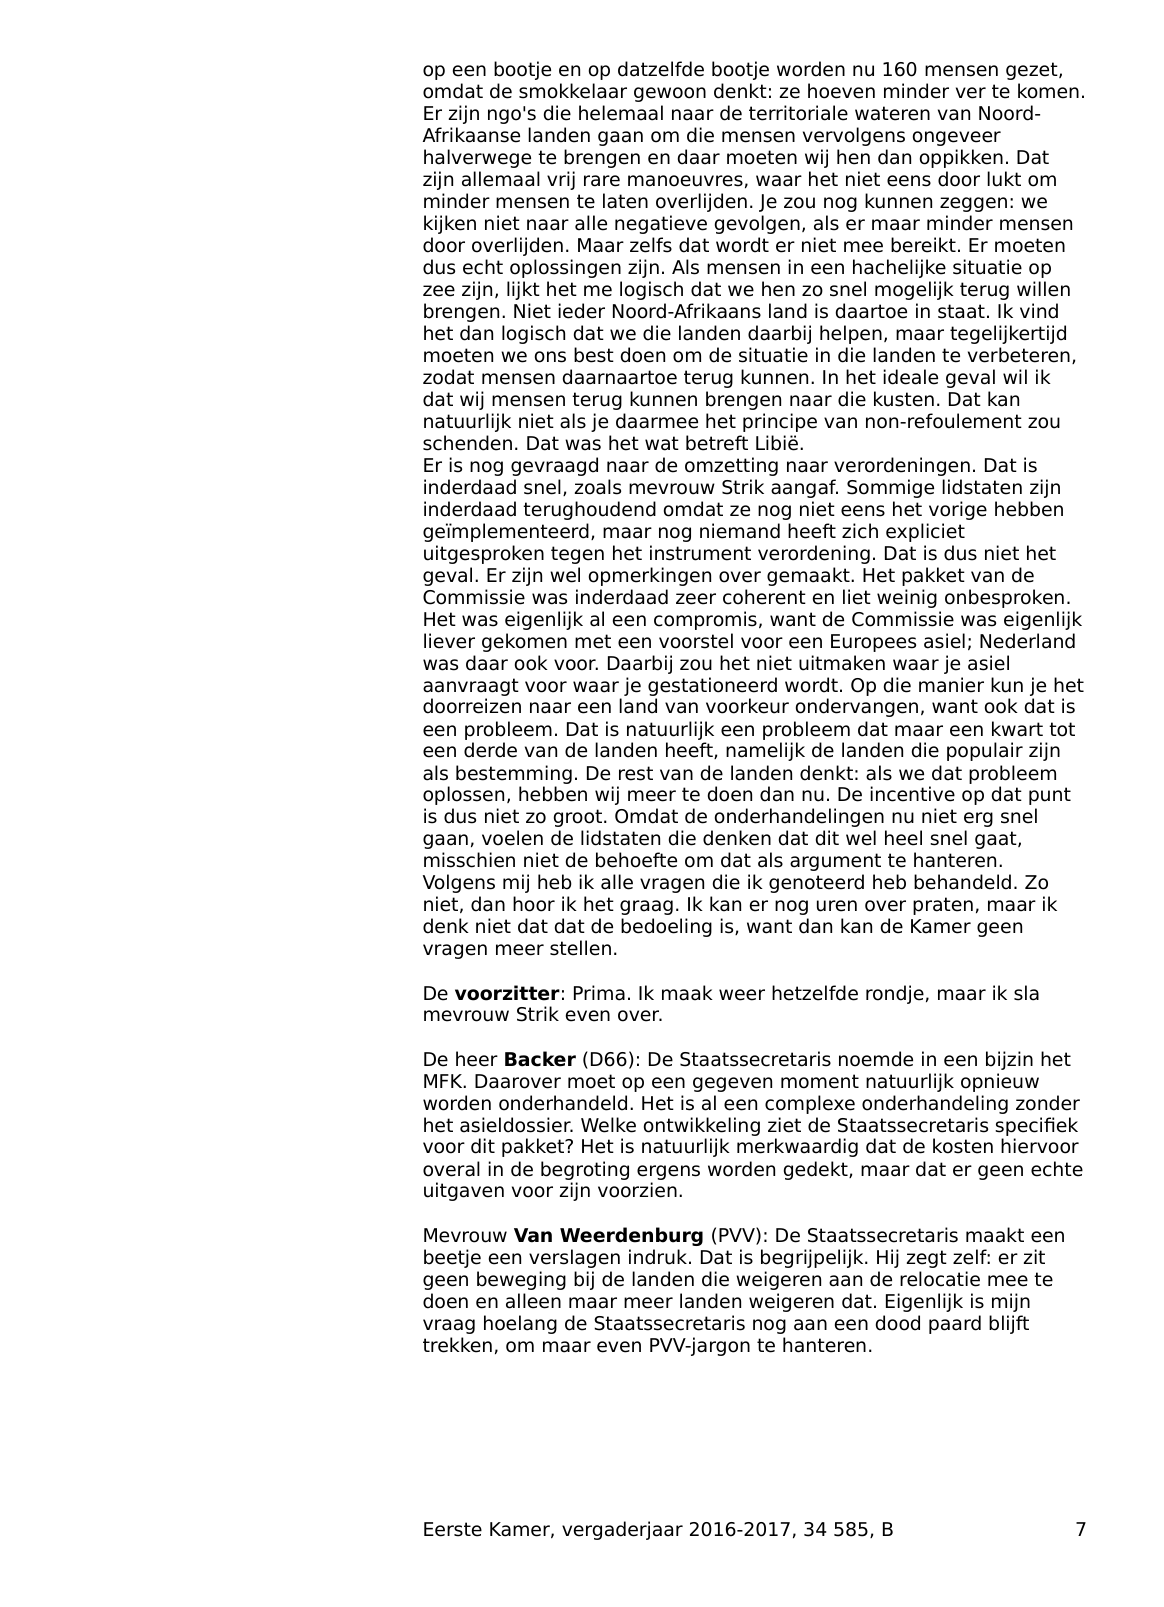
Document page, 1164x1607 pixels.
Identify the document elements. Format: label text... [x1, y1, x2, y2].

text Volgens mij heb ik alle vragen die ik genoteerd heb behandeld. Zo niet, dan hoor ik het graag. Ik kan er nog uren over praten, maar ik denk niet dat dat de bedoeling is, want dan kan de Kamer geen vragen meer stellen. [422, 872, 1087, 960]
text op een bootje en op datzelfde bootje worden nu 160 mensen gezet, omdat de smokkelaar gewoon denkt: ze hoeven minder ver te komen. Er zijn ngo's die helemaal naar de territoriale wateren van Noord-Afrikaanse landen gaan om die mensen vervolgens ongeveer halverwege te brengen en daar moeten wij hen dan oppikken. Dat zijn allemaal vrij rare manoeuvres, waar het niet eens door lukt om minder mensen te laten overlijden. Je zou nog kunnen zeggen: we kijken niet naar alle negatieve gevolgen, als er maar minder mensen door overlijden. Maar zelfs dat wordt er niet mee bereikt. Er moeten dus echt oplossingen zijn. Als mensen in een hachelijke situatie op zee zijn, lijkt het me logisch dat we hen zo snel mogelijk terug willen brengen. Niet ieder Noord-Afrikaans land is daartoe in staat. Ik vind het dan logisch dat we die landen daarbij helpen, maar tegelijkertijd moeten we ons best doen om de situatie in die landen te verbeteren, zodat mensen daarnaartoe terug kunnen. In het ideale geval wil ik dat wij mensen terug kunnen brengen naar die kusten. Dat kan natuurlijk niet als je daarmee het principe van non-refoulement zou schenden. Dat was het wat betreft Libië. [422, 59, 1087, 455]
text De heer Backer (D66): De Staatssecretaris noemde in een bijzin het MFK. Daarover moet op een gegeven moment natuurlijk opnieuw worden onderhandeld. Het is al een complexe onderhandeling zonder het asieldossier. Welke ontwikkeling ziet de Staatssecretaris specifiek voor dit pakket? Het is natuurlijk merkwaardig dat de kosten hiervoor overal in de begroting ergens worden gedekt, maar dat er geen echte uitgaven voor zijn voorzien. [422, 1048, 1087, 1202]
text Mevrouw Van Weerdenburg (PVV): De Staatssecretaris maakt een beetje een verslagen indruk. Dat is begrijpelijk. Hij zegt zelf: er zit geen beweging bij de landen die weigeren aan de relocatie mee te doen en alleen maar meer landen weigeren dat. Eigenlijk is mijn vraag hoelang de Staatssecretaris nog aan een dood paard blijft trekken, om maar even PVV-jargon te hanteren. [422, 1224, 1087, 1356]
text Er is nog gevraagd naar de omzetting naar verordeningen. Dat is inderdaad snel, zoals mevrouw Strik aangaf. Sommige lidstaten zijn inderdaad terughoudend omdat ze nog niet eens het vorige hebben geïmplementeerd, maar nog niemand heeft zich expliciet uitgesproken tegen het instrument verordening. Dat is dus niet het geval. Er zijn wel opmerkingen over gemaakt. Het pakket van de Commissie was inderdaad zeer coherent en liet weinig onbesproken. Het was eigenlijk al een compromis, want de Commissie was eigenlijk liever gekomen met een voorstel voor een Europees asiel; Nederland was daar ook voor. Daarbij zou het niet uitmaken waar je asiel aanvraagt voor waar je gestationeerd wordt. Op die manier kun je het doorreizen naar een land van voorkeur ondervangen, want ook dat is een probleem. Dat is natuurlijk een probleem dat maar een kwart tot een derde van de landen heeft, namelijk de landen die populair zijn als bestemming. De rest van de landen denkt: als we dat probleem oplossen, hebben wij meer te doen dan nu. De incentive op dat punt is dus niet zo groot. Omdat de onderhandelingen nu niet erg snel gaan, voelen de lidstaten die denken dat dit wel heel snel gaat, misschien niet de behoefte om dat als argument te hanteren. [422, 455, 1087, 872]
text De voorzitter: Prima. Ik maak weer hetzelfde rondje, maar ik sla mevrouw Strik even over. [422, 982, 1087, 1026]
